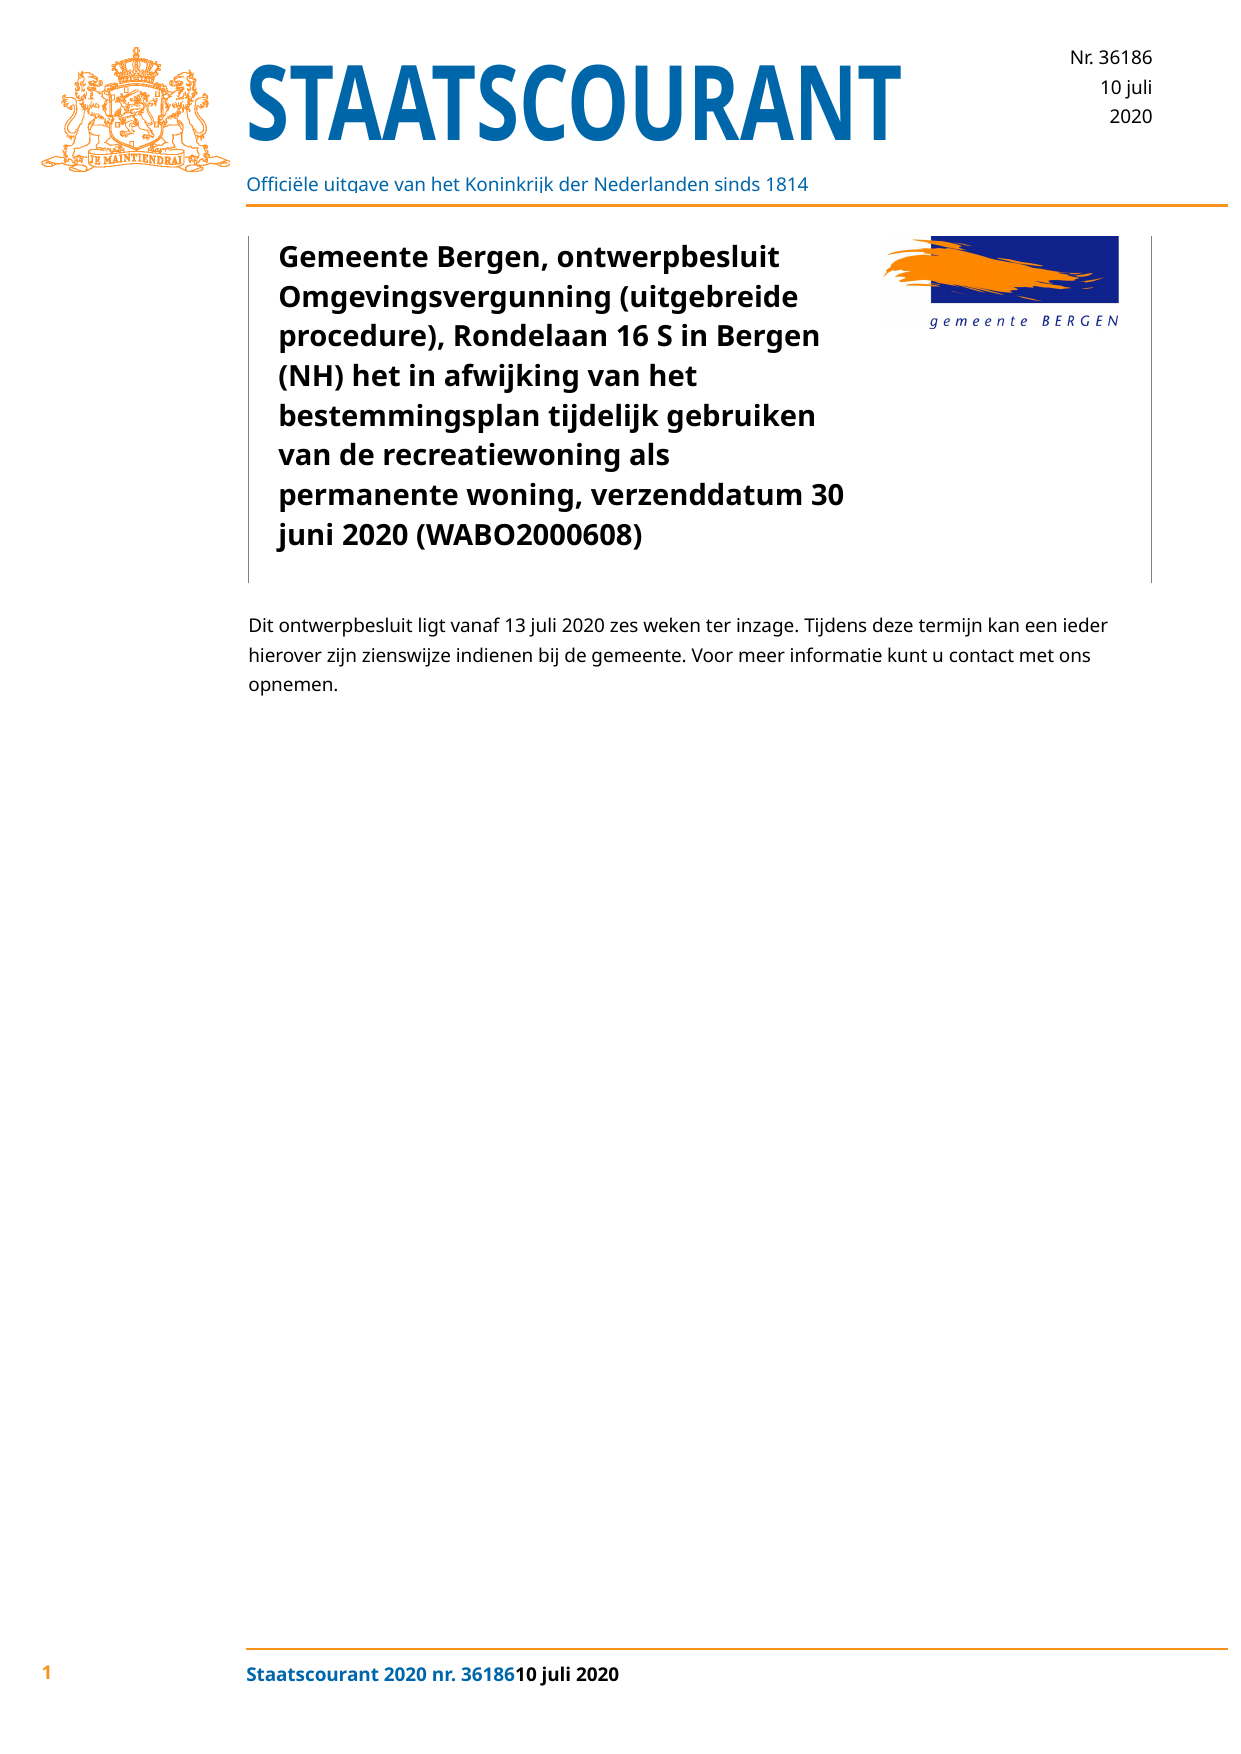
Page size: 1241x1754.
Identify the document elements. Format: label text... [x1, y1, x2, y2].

text Dit ontwerpbesluit ligt vanaf 13 juli 2020 zes weken ter inzage. Tijdens deze termijn kan een ieder hierover zijn zienswijze indienen bij de gemeente. Voor meer informatie kunt u contact met ons opnemen. [248, 612, 1152, 697]
picture [882, 236, 1119, 329]
table_header [850, 236, 1151, 583]
table_header Gemeente Bergen, ontwerpbesluit Omgevingsvergunning (uitgebreide procedure), Rondelaan 16 S in Bergen (NH) het in afwijking van het bestemmingsplan tijdelijk gebruiken van de recreatiewoning als permanente woning, verzenddatum 30 juni 2020 (WABO2000608) [249, 236, 850, 583]
picture [41, 47, 231, 172]
